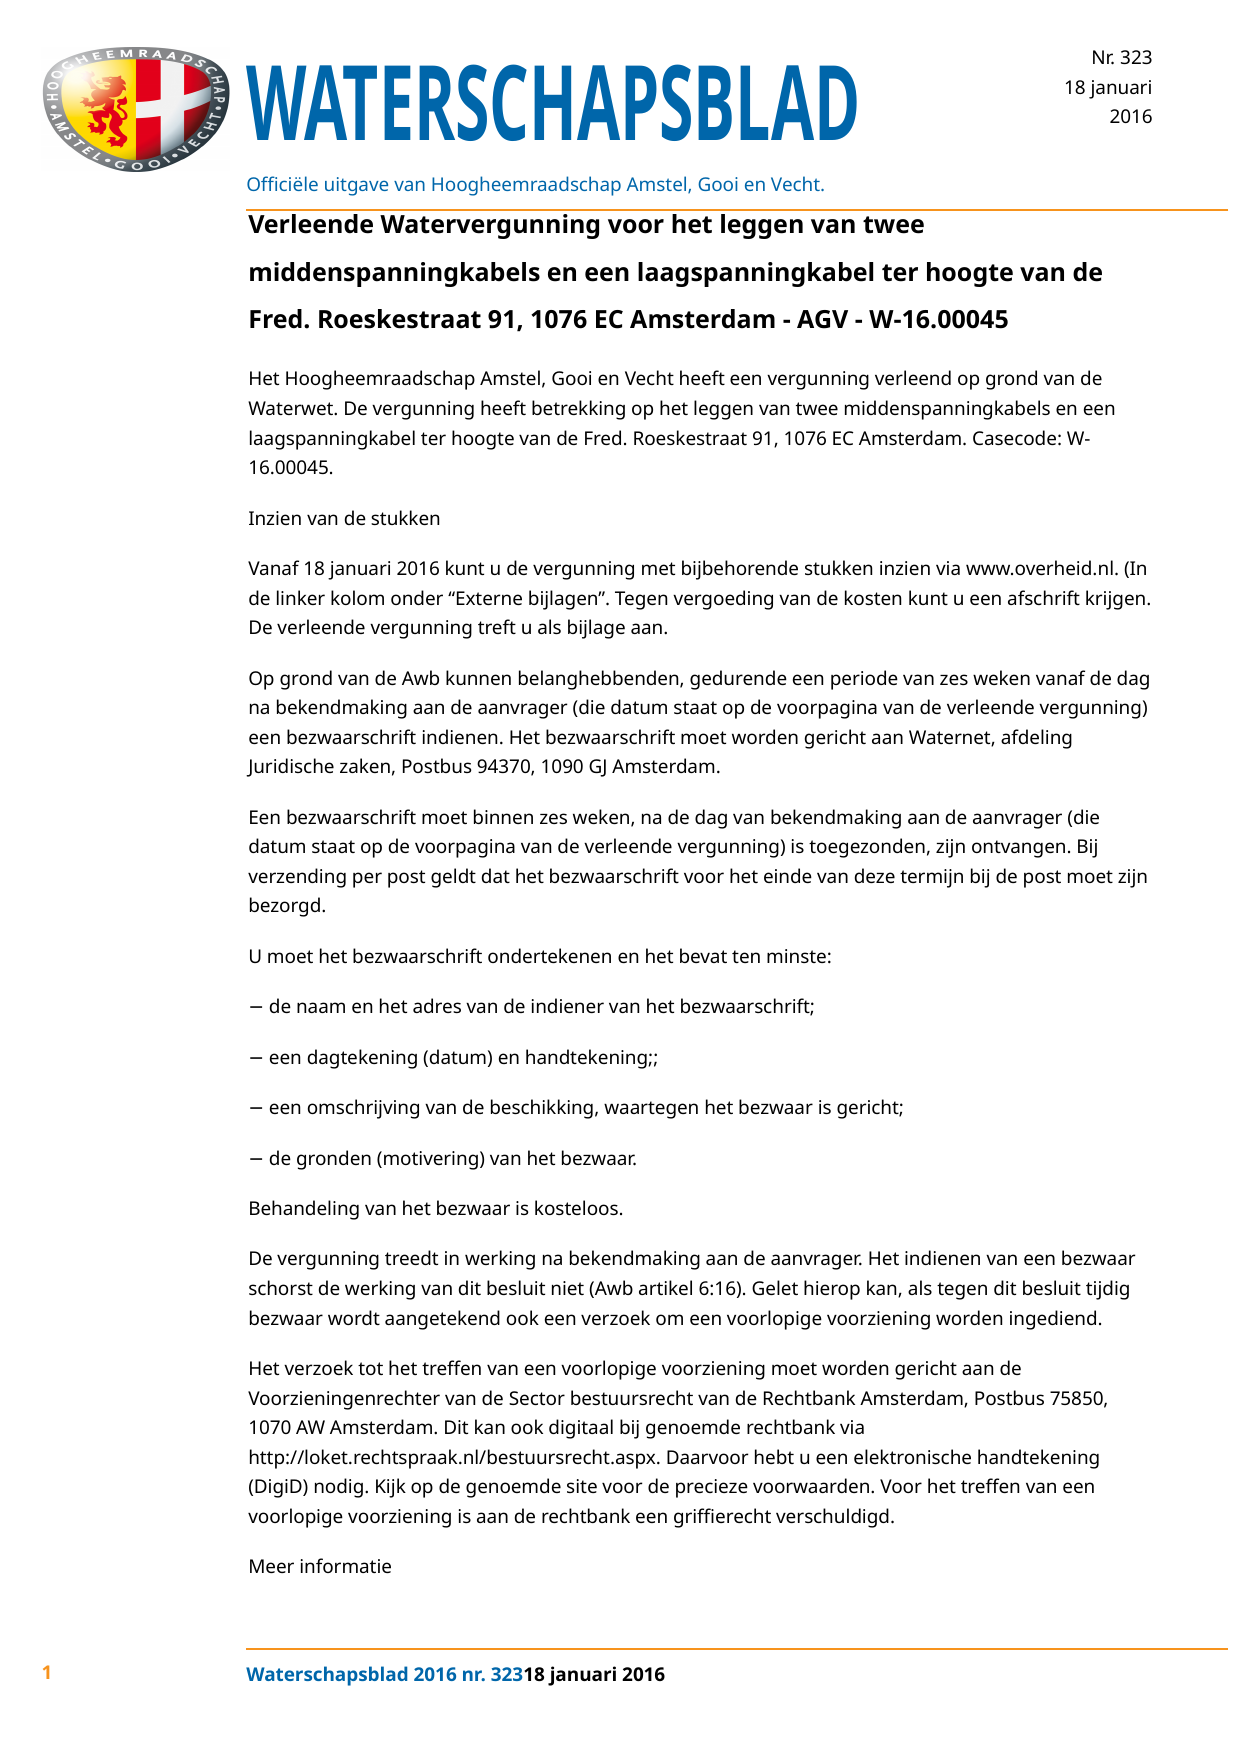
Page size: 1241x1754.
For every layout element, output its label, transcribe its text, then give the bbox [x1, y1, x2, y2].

text U moet het bezwaarschrift ondertekenen en het bevat ten minste: [248, 943, 1152, 969]
text Op grond van de Awb kunnen belanghebbenden, gedurende een periode van zes weken vanaf de dag na bekendmaking aan de aanvrager (die datum staat op de voorpagina van de verleende vergunning) een bezwaarschrift indienen. Het bezwaarschrift moet worden gericht aan Waternet, afdeling Juridische zaken, Postbus 94370, 1090 GJ Amsterdam. [248, 665, 1152, 779]
text Meer informatie [248, 1553, 1152, 1579]
text De vergunning treedt in werking na bekendmaking aan de aanvrager. Het indienen van een bezwaar schorst de werking van dit besluit niet (Awb artikel 6:16). Gelet hierop kan, als tegen dit besluit tijdig bezwaar wordt aangetekend ook een verzoek om een voorlopige voorziening worden ingediend. [248, 1246, 1152, 1330]
text Inzien van de stukken [248, 505, 1152, 530]
text Het Hoogheemraadschap Amstel, Gooi en Vecht heeft een vergunning verleend op grond van de Waterwet. De vergunning heeft betrekking op het leggen van twee middenspanningkabels en een laagspanningkabel ter hoogte van de Fred. Roeskestraat 91, 1076 EC Amsterdam. Casecode: W-16.00045. [248, 366, 1152, 480]
text − de gronden (motivering) van het bezwaar. [248, 1145, 1152, 1170]
text − een omschrijving van de beschikking, waartegen het bezwaar is gericht; [248, 1094, 1152, 1120]
picture [41, 47, 231, 172]
text − een dagtekening (datum) en handtekening;; [248, 1044, 1152, 1069]
text Vanaf 18 januari 2016 kunt u de vergunning met bijbehorende stukken inzien via www.overheid.nl. (In de linker kolom onder “Externe bijlagen”. Tegen vergoeding van de kosten kunt u een afschrift krijgen. De verleende vergunning treft u als bijlage aan. [248, 555, 1152, 640]
text Het verzoek tot het treffen van een voorlopige voorziening moet worden gericht aan de Voorzieningenrechter van de Sector bestuursrecht van de Rechtbank Amsterdam, Postbus 75850, 1070 AW Amsterdam. Dit kan ook digitaal bij genoemde rechtbank via http://loket.rechtspraak.nl/bestuursrecht.aspx. Daarvoor hebt u een elektronische handtekening (DigiD) nodig. Kijk op de genoemde site voor de precieze voorwaarden. Voor het treffen van een voorlopige voorziening is aan de rechtbank een griffierecht verschuldigd. [248, 1355, 1152, 1529]
text − de naam en het adres van de indiener van het bezwaarschrift; [248, 993, 1152, 1019]
text Behandeling van het bezwaar is kosteloos. [248, 1195, 1152, 1221]
text Verleende Watervergunning voor het leggen van twee middenspanningkabels en een laagspanningkabel ter hoogte van de Fred. Roeskestraat 91, 1076 EC Amsterdam - AGV - W-16.00045 [248, 211, 1152, 336]
text Een bezwaarschrift moet binnen zes weken, na de dag van bekendmaking aan de aanvrager (die datum staat op de voorpagina van de verleende vergunning) is toegezonden, zijn ontvangen. Bij verzending per post geldt dat het bezwaarschrift voor het einde van deze termijn bij de post moet zijn bezorgd. [248, 804, 1152, 918]
